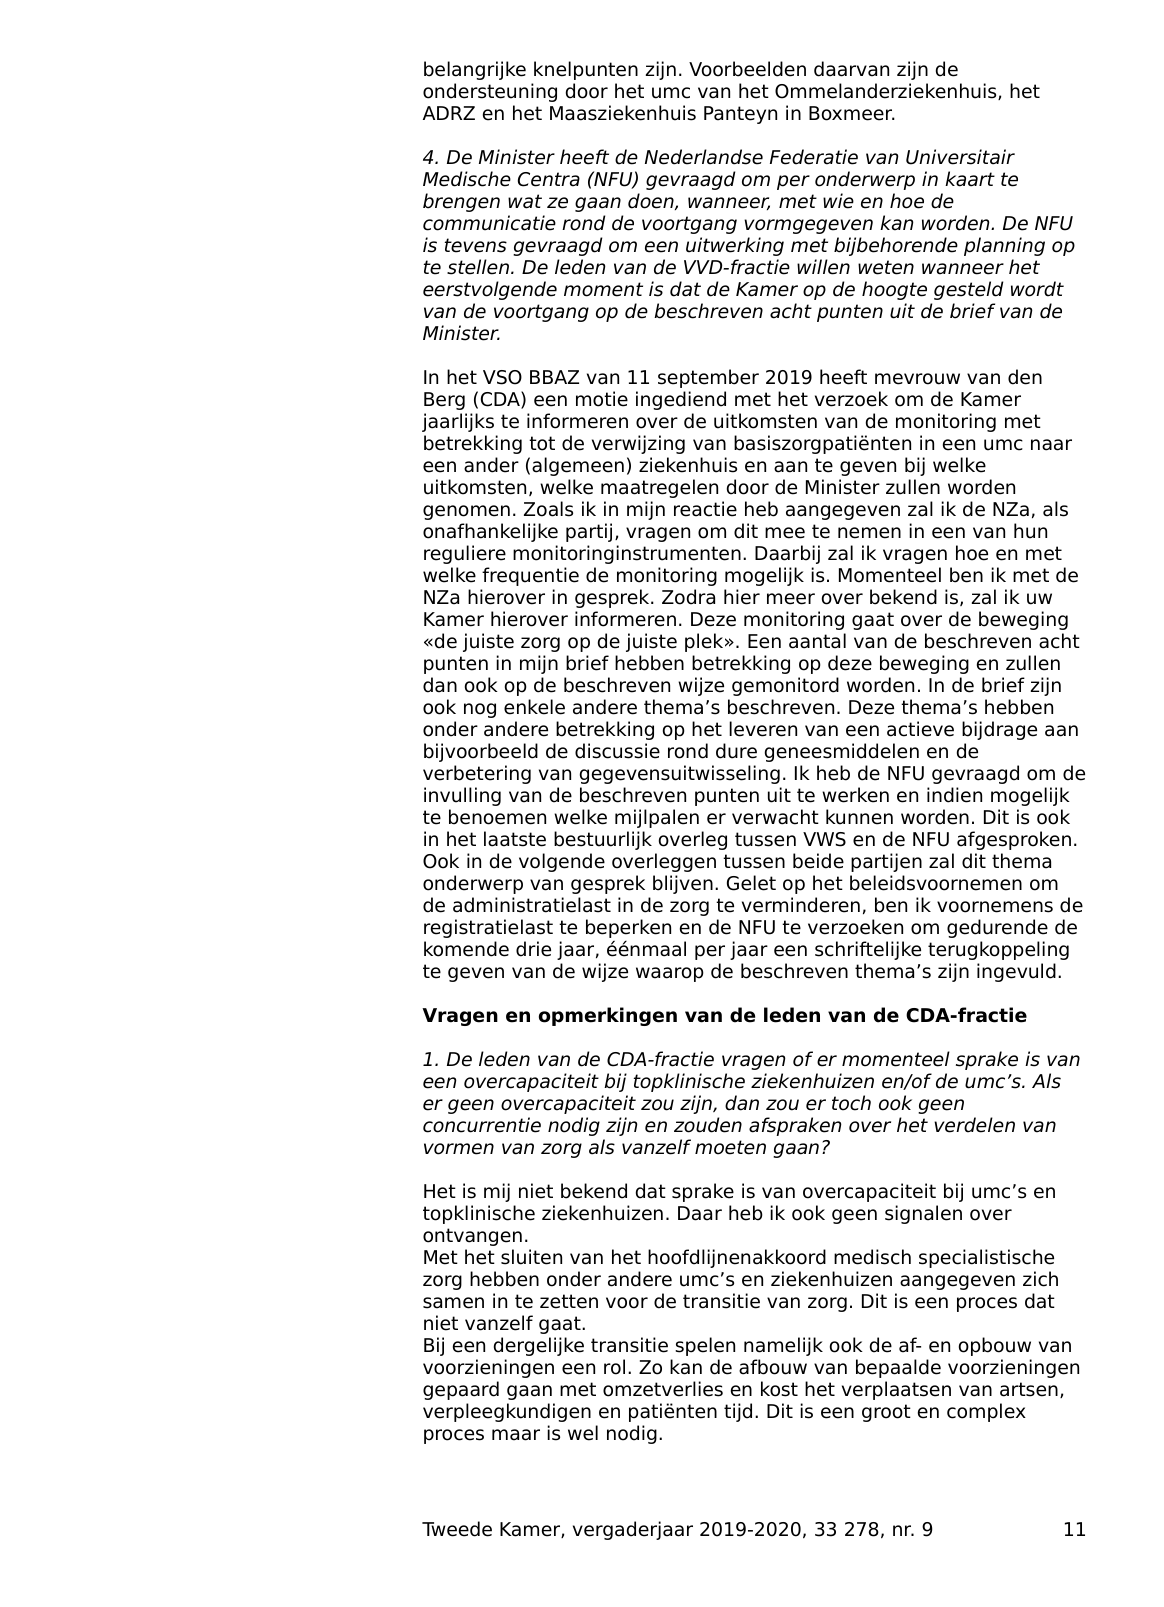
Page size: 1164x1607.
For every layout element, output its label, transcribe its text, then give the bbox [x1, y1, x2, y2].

text In het VSO BBAZ van 11 september 2019 heeft mevrouw van den Berg (CDA) een motie ingediend met het verzoek om de Kamer jaarlijks te informeren over de uitkomsten van de monitoring met betrekking tot de verwijzing van basiszorgpatiënten in een umc naar een ander (algemeen) ziekenhuis en aan te geven bij welke uitkomsten, welke maatregelen door de Minister zullen worden genomen. Zoals ik in mijn reactie heb aangegeven zal ik de NZa, als onafhankelijke partij, vragen om dit mee te nemen in een van hun reguliere monitoringinstrumenten. Daarbij zal ik vragen hoe en met welke frequentie de monitoring mogelijk is. Momenteel ben ik met de NZa hierover in gesprek. Zodra hier meer over bekend is, zal ik uw Kamer hierover informeren. Deze monitoring gaat over de beweging «de juiste zorg op de juiste plek». Een aantal van de beschreven acht punten in mijn brief hebben betrekking op deze beweging en zullen dan ook op de beschreven wijze gemonitord worden. In de brief zijn ook nog enkele andere thema’s beschreven. Deze thema’s hebben onder andere betrekking op het leveren van een actieve bijdrage aan bijvoorbeeld de discussie rond dure geneesmiddelen en de verbetering van gegevensuitwisseling. Ik heb de NFU gevraagd om de invulling van de beschreven punten uit te werken en indien mogelijk te benoemen welke mijlpalen er verwacht kunnen worden. Dit is ook in het laatste bestuurlijk overleg tussen VWS en de NFU afgesproken. Ook in de volgende overleggen tussen beide partijen zal dit thema onderwerp van gesprek blijven. Gelet op het beleidsvoornemen om de administratielast in de zorg te verminderen, ben ik voornemens de registratielast te beperken en de NFU te verzoeken om gedurende de komende drie jaar, éénmaal per jaar een schriftelijke terugkoppeling te geven van de wijze waarop de beschreven thema’s zijn ingevuld. [422, 367, 1087, 983]
text 4. De Minister heeft de Nederlandse Federatie van Universitair Medische Centra (NFU) gevraagd om per onderwerp in kaart te brengen wat ze gaan doen, wanneer, met wie en hoe de communicatie rond de voortgang vormgegeven kan worden. De NFU is tevens gevraagd om een uitwerking met bijbehorende planning op te stellen. De leden van de VVD-fractie willen weten wanneer het eerstvolgende moment is dat de Kamer op de hoogte gesteld wordt van de voortgang op de beschreven acht punten uit de brief van de Minister. [422, 147, 1087, 345]
text Bij een dergelijke transitie spelen namelijk ook de af- en opbouw van voorzieningen een rol. Zo kan de afbouw van bepaalde voorzieningen gepaard gaan met omzetverlies en kost het verplaatsen van artsen, verpleegkundigen en patiënten tijd. Dit is een groot en complex proces maar is wel nodig. [422, 1335, 1087, 1445]
text 1. De leden van de CDA-fractie vragen of er momenteel sprake is van een overcapaciteit bij topklinische ziekenhuizen en/of de umc’s. Als er geen overcapaciteit zou zijn, dan zou er toch ook geen concurrentie nodig zijn en zouden afspraken over het verdelen van vormen van zorg als vanzelf moeten gaan? [422, 1049, 1087, 1159]
text belangrijke knelpunten zijn. Voorbeelden daarvan zijn de ondersteuning door het umc van het Ommelanderziekenhuis, het ADRZ en het Maasziekenhuis Panteyn in Boxmeer. [422, 59, 1087, 125]
text Met het sluiten van het hoofdlijnenakkoord medisch specialistische zorg hebben onder andere umc’s en ziekenhuizen aangegeven zich samen in te zetten voor de transitie van zorg. Dit is een proces dat niet vanzelf gaat. [422, 1247, 1087, 1335]
text Het is mij niet bekend dat sprake is van overcapaciteit bij umc’s en topklinische ziekenhuizen. Daar heb ik ook geen signalen over ontvangen. [422, 1181, 1087, 1247]
subtitle Vragen en opmerkingen van de leden van de CDA-fractie [422, 1005, 1087, 1027]
